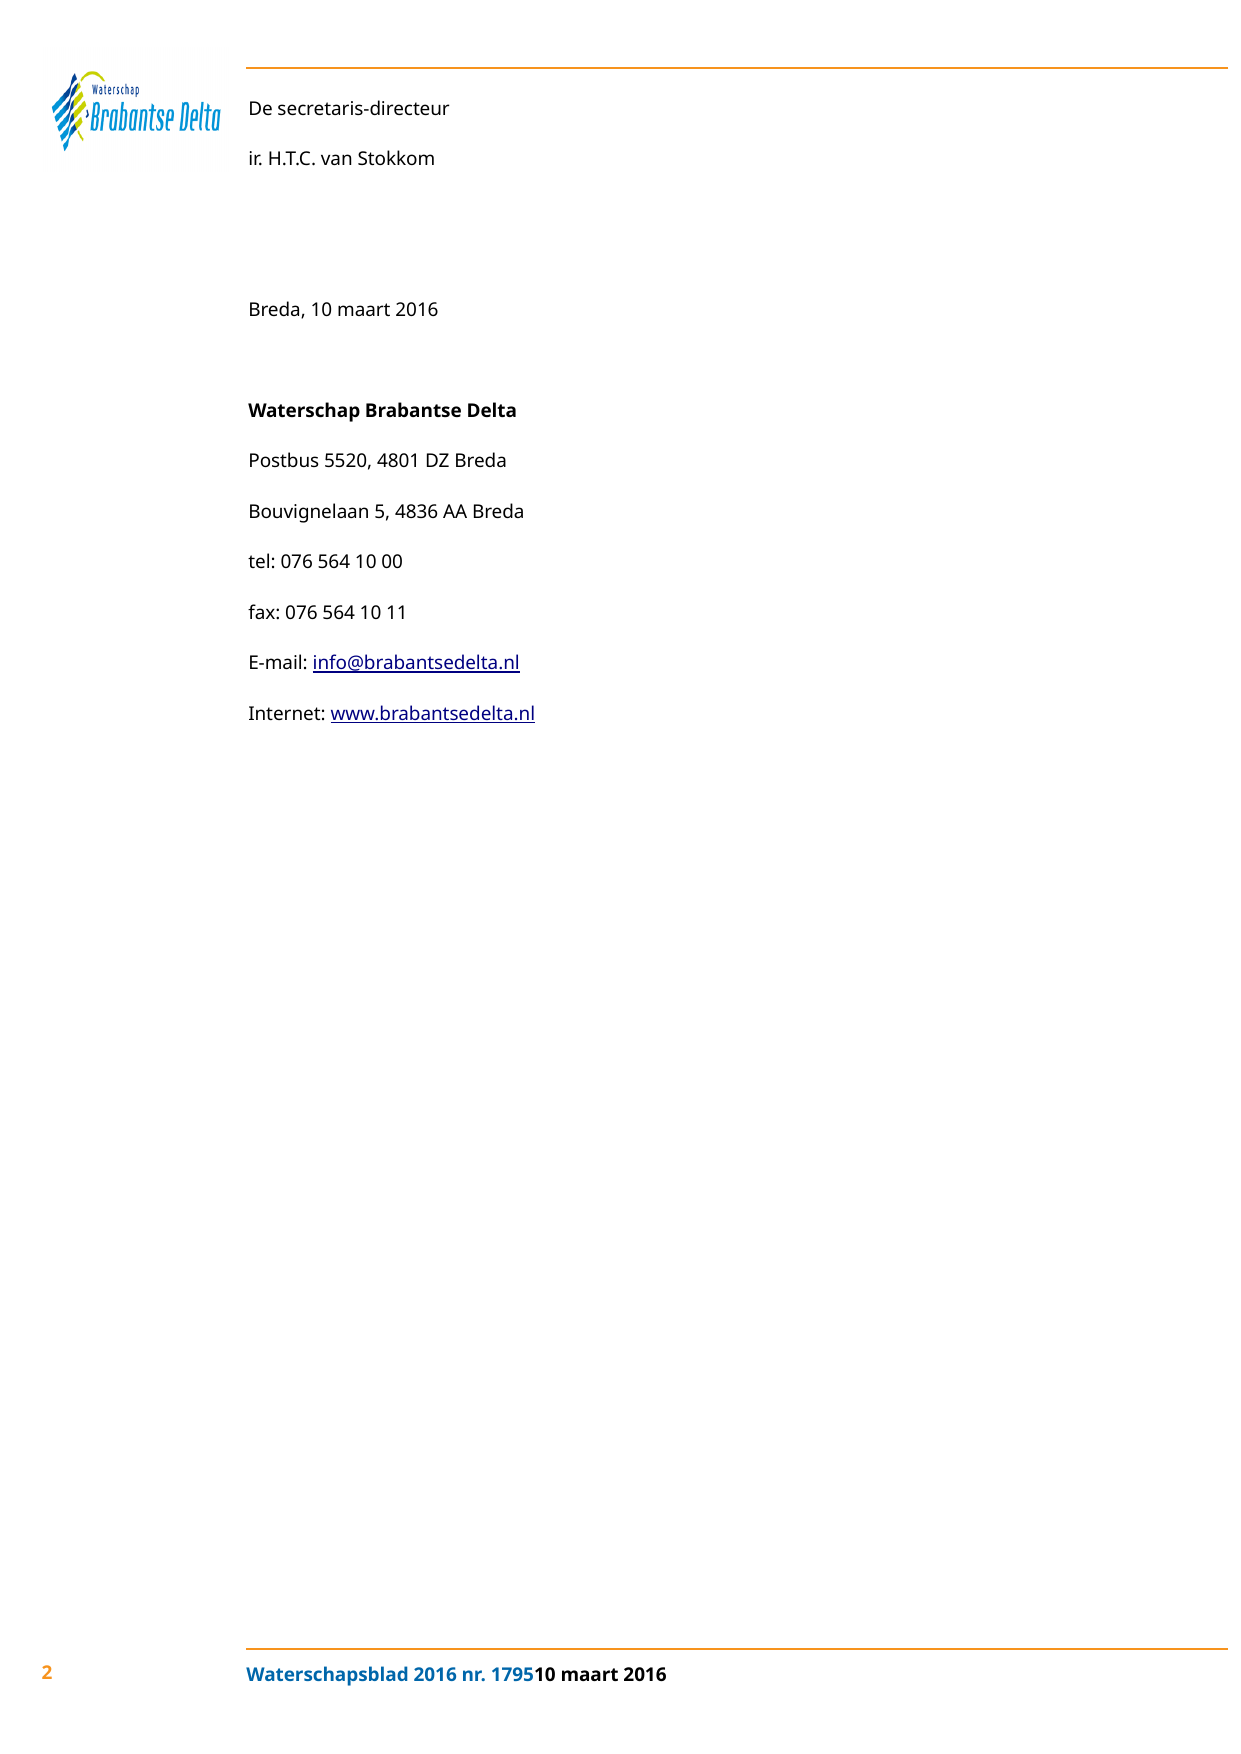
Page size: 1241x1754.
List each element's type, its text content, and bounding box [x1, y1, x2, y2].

text fax: 076 564 10 11 [248, 599, 1152, 625]
text tel: 076 564 10 00 [248, 548, 1152, 574]
picture [41, 47, 231, 172]
text Postbus 5520, 4801 DZ Breda [248, 448, 1152, 473]
text E-mail: info@brabantsedelta.nl [248, 649, 1152, 675]
text Bouvignelaan 5, 4836 AA Breda [248, 498, 1152, 524]
text Internet: www.brabantsedelta.nl [248, 700, 1152, 726]
text Waterschap Brabantse Delta [248, 397, 1152, 423]
text ir. H.T.C. van Stokkom [248, 145, 1152, 171]
text De secretaris-directeur [248, 95, 1152, 121]
text Breda, 10 maart 2016 [248, 296, 1152, 322]
